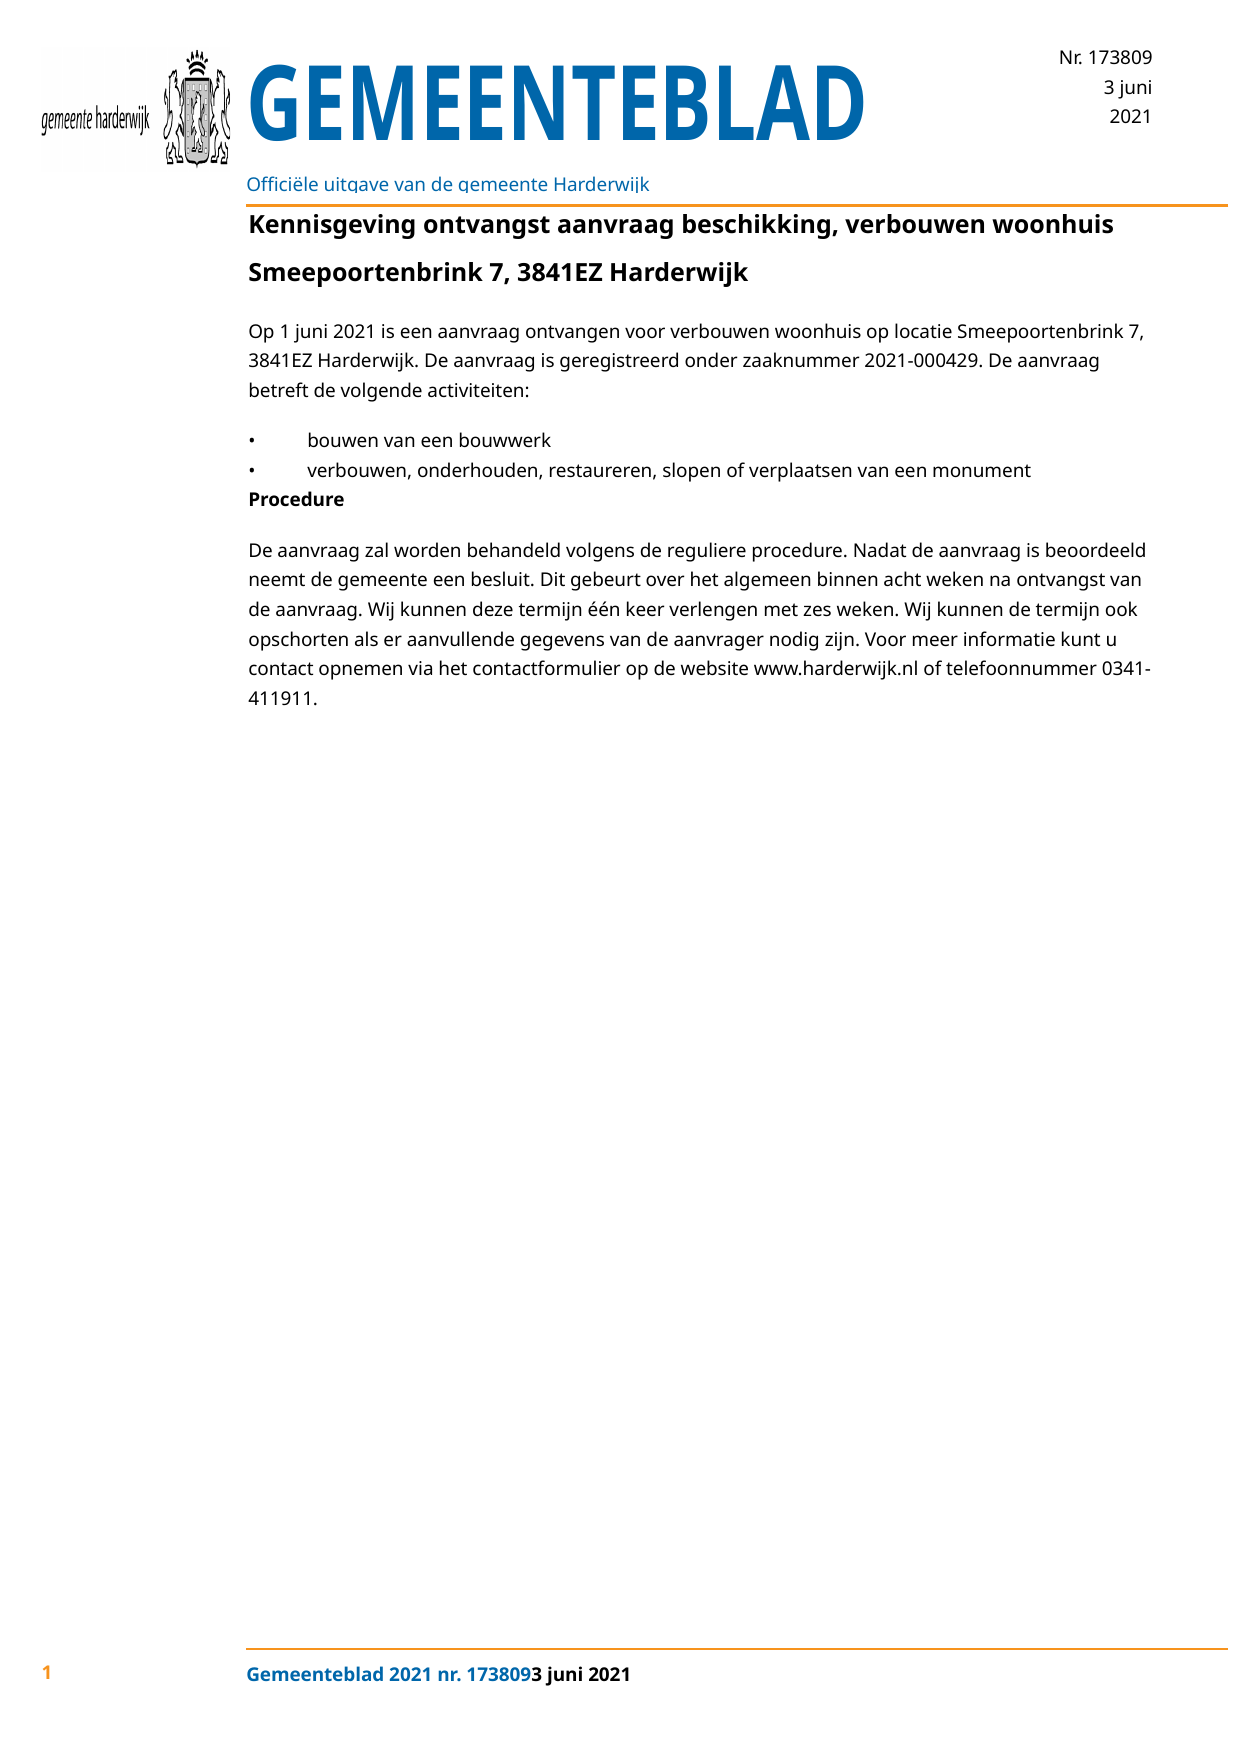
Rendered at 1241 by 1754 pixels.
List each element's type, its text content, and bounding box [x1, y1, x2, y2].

text Kennisgeving ontvangst aanvraag beschikking, verbouwen woonhuis Smeepoortenbrink 7, 3841EZ Harderwijk [248, 207, 1152, 288]
picture [41, 47, 231, 172]
text De aanvraag zal worden behandeld volgens de reguliere procedure. Nadat de aanvraag is beoordeeld neemt de gemeente een besluit. Dit gebeurt over het algemeen binnen acht weken na ontvangst van de aanvraag. Wij kunnen deze termijn één keer verlengen met zes weken. Wij kunnen de termijn ook opschorten als er aanvullende gegevens van de aanvrager nodig zijn. Voor meer informatie kunt u contact opnemen via het contactformulier op de website www.harderwijk.nl of telefoonnummer 0341-411911. [248, 537, 1152, 711]
list bouwen van een bouwwerk [248, 427, 1152, 453]
list verbouwen, onderhouden, restaureren, slopen of verplaatsen van een monument [248, 457, 1152, 483]
text Procedure [248, 487, 1152, 512]
text Op 1 juni 2021 is een aanvraag ontvangen voor verbouwen woonhuis op locatie Smeepoortenbrink 7, 3841EZ Harderwijk. De aanvraag is geregistreerd onder zaaknummer 2021-000429. De aanvraag betreft de volgende activiteiten: [248, 318, 1152, 403]
